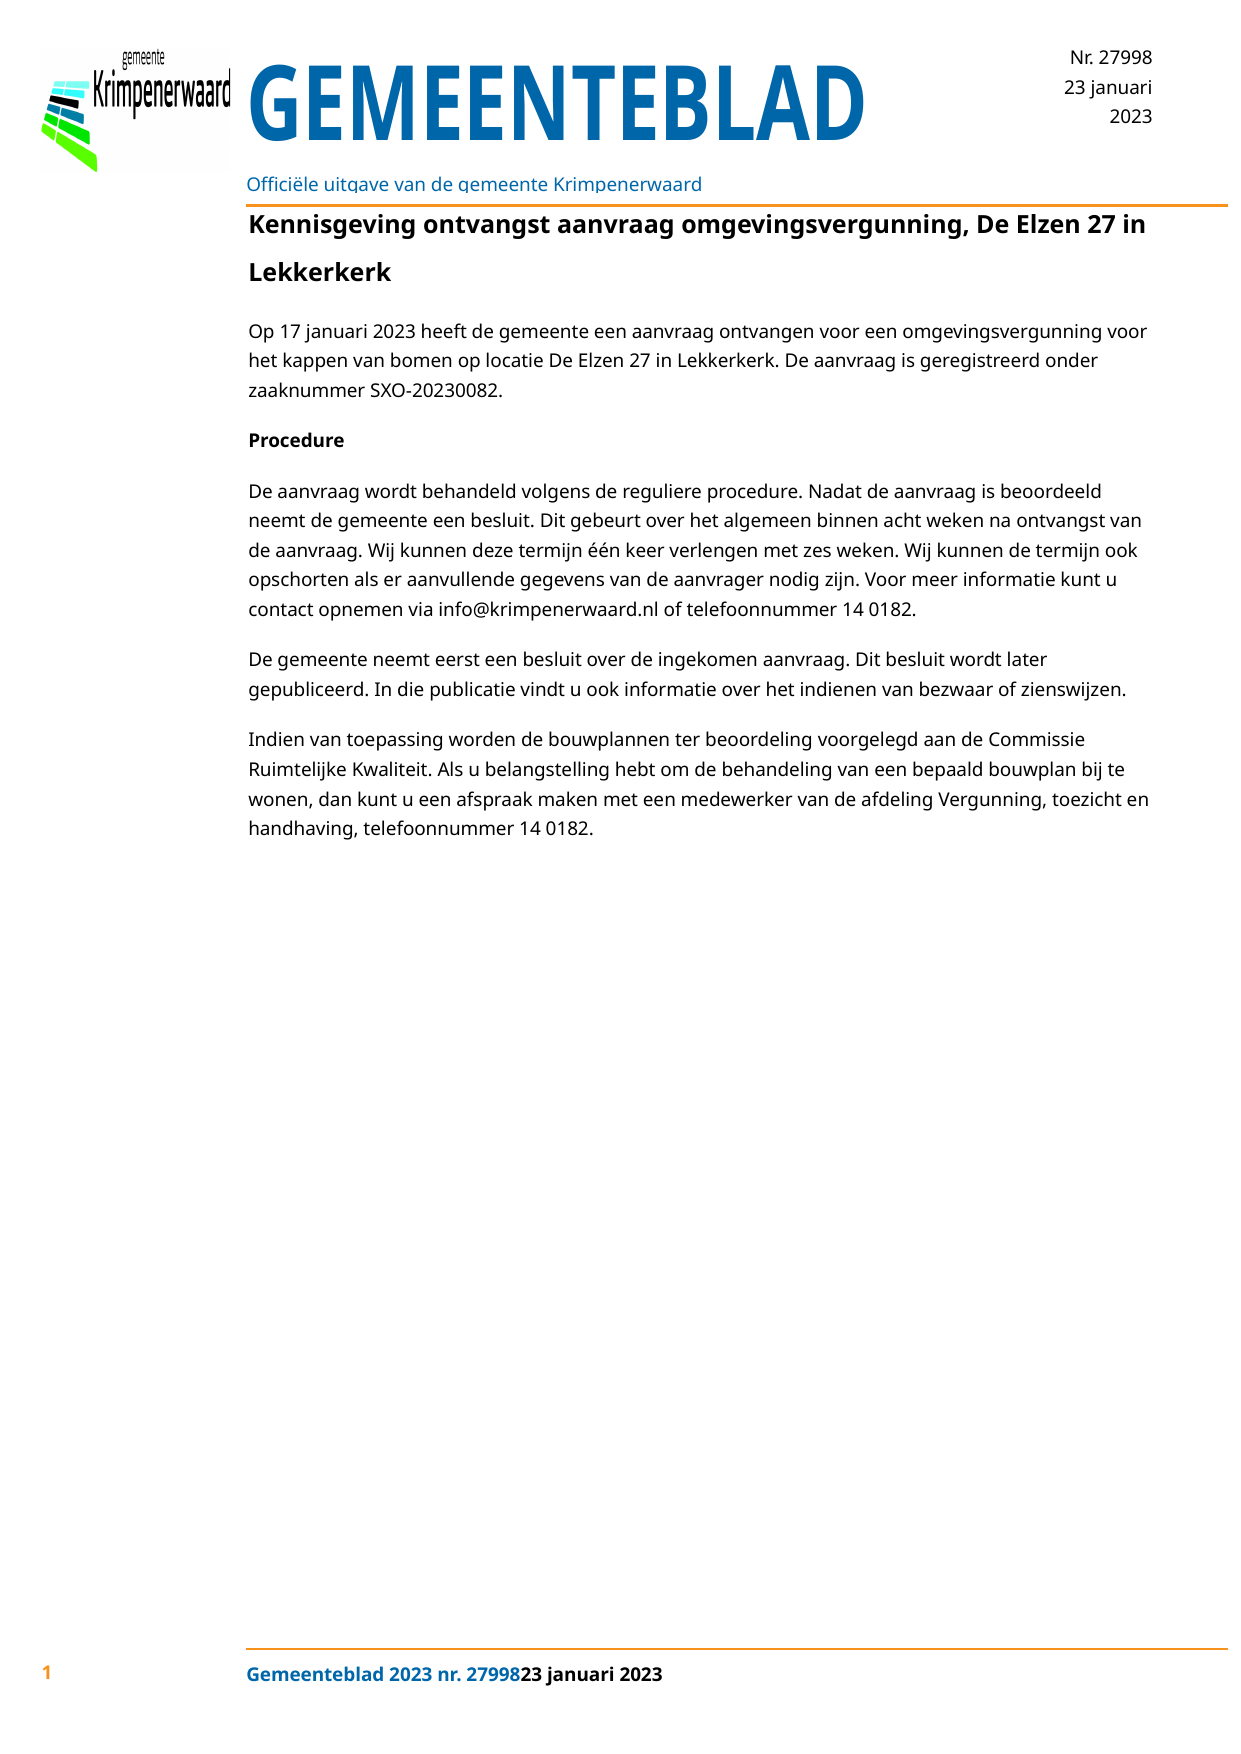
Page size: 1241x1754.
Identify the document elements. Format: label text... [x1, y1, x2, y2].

text Indien van toepassing worden de bouwplannen ter beoordeling voorgelegd aan de Commissie Ruimtelijke Kwaliteit. Als u belangstelling hebt om de behandeling van een bepaald bouwplan bij te wonen, dan kunt u een afspraak maken met een medewerker van de afdeling Vergunning, toezicht en handhaving, telefoonnummer 14 0182. [248, 727, 1152, 841]
text De gemeente neemt eerst een besluit over de ingekomen aanvraag. Dit besluit wordt later gepubliceerd. In die publicatie vindt u ook informatie over het indienen van bezwaar of zienswijzen. [248, 647, 1152, 702]
text Op 17 januari 2023 heeft de gemeente een aanvraag ontvangen voor een omgevingsvergunning voor het kappen van bomen op locatie De Elzen 27 in Lekkerkerk. De aanvraag is geregistreerd onder zaaknummer SXO-20230082. [248, 318, 1152, 403]
text Procedure [248, 427, 1152, 453]
picture [41, 47, 231, 172]
text Kennisgeving ontvangst aanvraag omgevingsvergunning, De Elzen 27 in Lekkerkerk [248, 207, 1152, 288]
text De aanvraag wordt behandeld volgens de reguliere procedure. Nadat de aanvraag is beoordeeld neemt de gemeente een besluit. Dit gebeurt over het algemeen binnen acht weken na ontvangst van de aanvraag. Wij kunnen deze termijn één keer verlengen met zes weken. Wij kunnen de termijn ook opschorten als er aanvullende gegevens van de aanvrager nodig zijn. Voor meer informatie kunt u contact opnemen via info@krimpenerwaard.nl of telefoonnummer 14 0182. [248, 478, 1152, 622]
